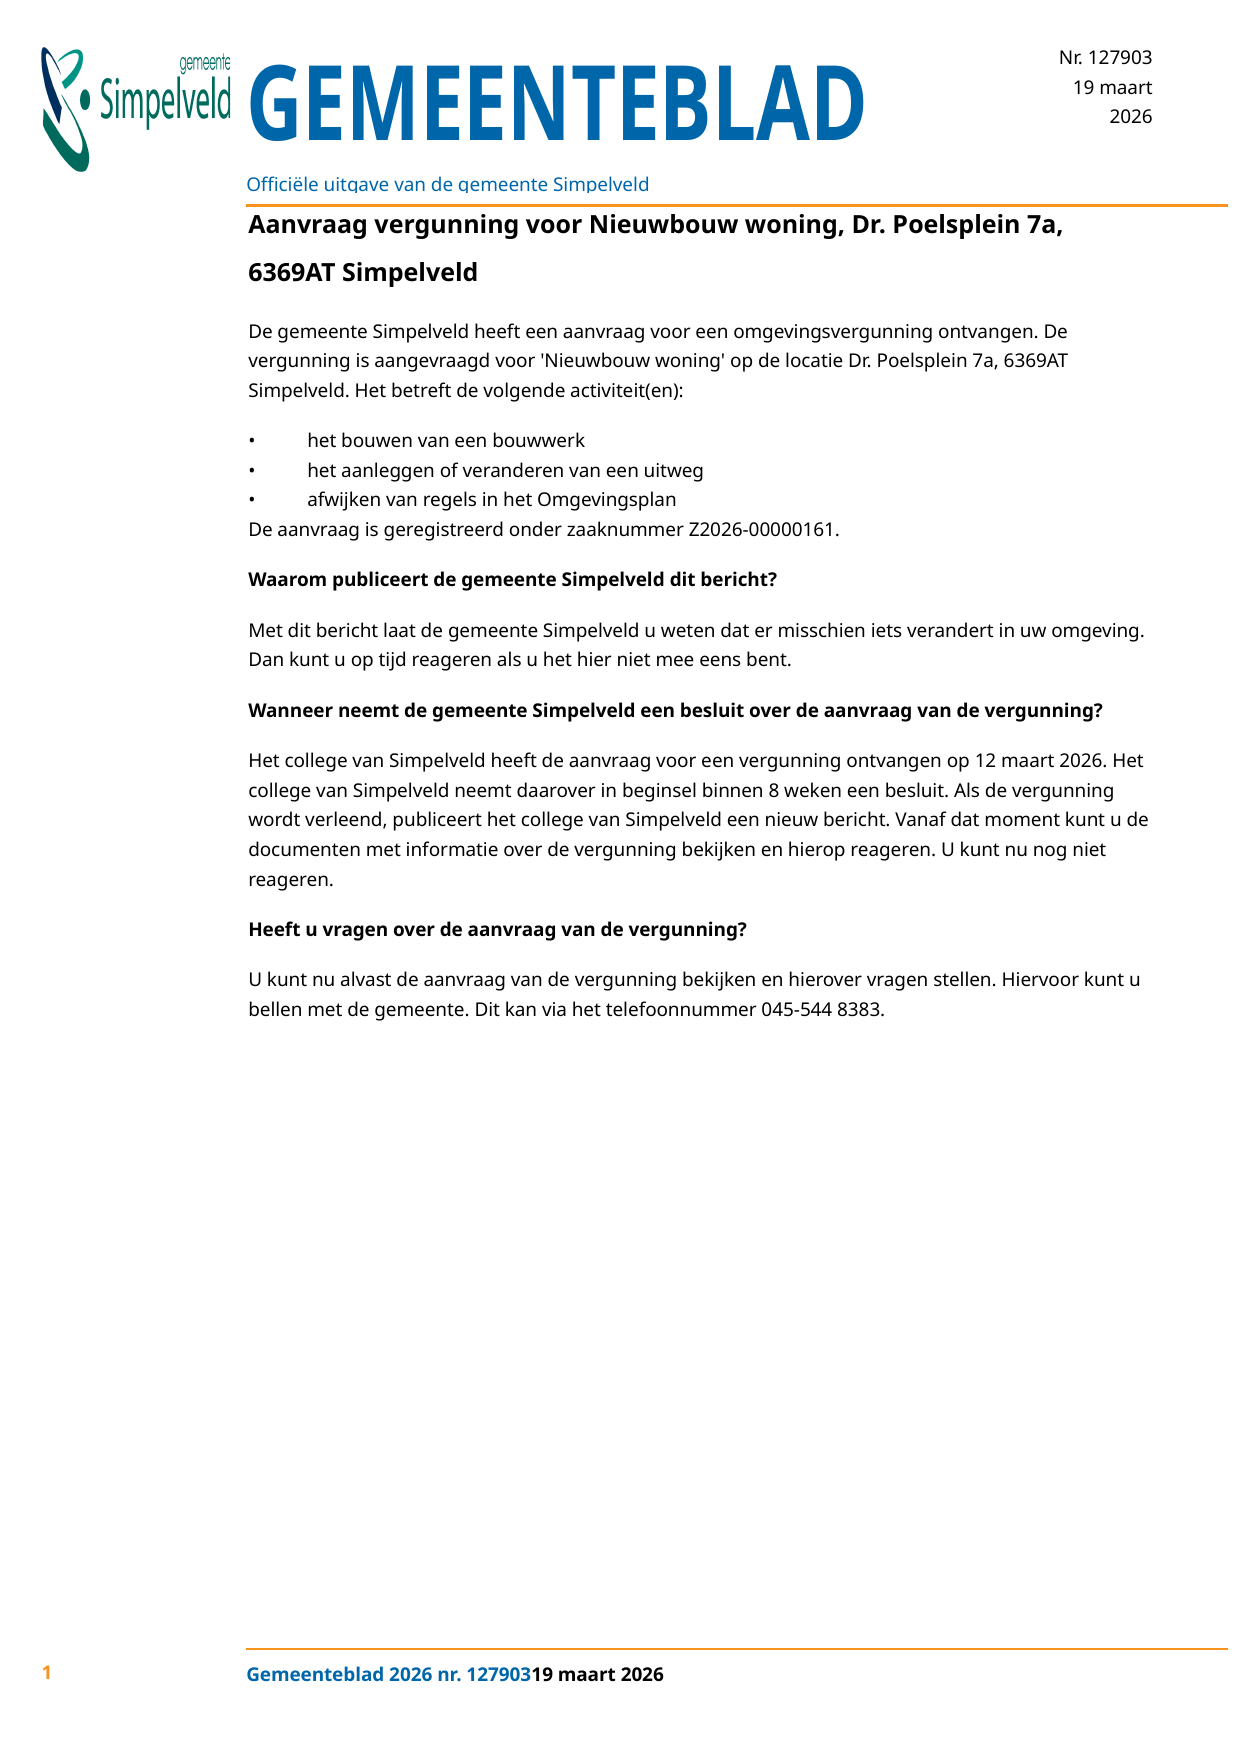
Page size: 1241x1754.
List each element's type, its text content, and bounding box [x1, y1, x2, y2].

text Met dit bericht laat de gemeente Simpelveld u weten dat er misschien iets verandert in uw omgeving. Dan kunt u op tijd reageren als u het hier niet mee eens bent. [248, 617, 1152, 672]
text Wanneer neemt de gemeente Simpelveld een besluit over de aanvraag van de vergunning? [248, 697, 1152, 723]
list afwijken van regels in het Omgevingsplan [248, 487, 1152, 512]
text Heeft u vragen over de aanvraag van de vergunning? [248, 916, 1152, 942]
text Het college van Simpelveld heeft de aanvraag voor een vergunning ontvangen op 12 maart 2026. Het college van Simpelveld neemt daarover in beginsel binnen 8 weken een besluit. Als de vergunning wordt verleend, publiceert het college van Simpelveld een nieuw bericht. Vanaf dat moment kunt u de documenten met informatie over de vergunning bekijken en hierop reageren. U kunt nu nog niet reageren. [248, 747, 1152, 892]
list het aanleggen of veranderen van een uitweg [248, 457, 1152, 483]
text U kunt nu alvast de aanvraag van de vergunning bekijken en hierover vragen stellen. Hiervoor kunt u bellen met de gemeente. Dit kan via het telefoonnummer 045-544 8383. [248, 967, 1152, 1022]
text De aanvraag is geregistreerd onder zaaknummer Z2026-00000161. [248, 516, 1152, 542]
picture [41, 47, 231, 172]
text De gemeente Simpelveld heeft een aanvraag voor een omgevingsvergunning ontvangen. De vergunning is aangevraagd voor 'Nieuwbouw woning' op de locatie Dr. Poelsplein 7a, 6369AT Simpelveld. Het betreft de volgende activiteit(en): [248, 318, 1152, 403]
list het bouwen van een bouwwerk [248, 427, 1152, 453]
text Aanvraag vergunning voor Nieuwbouw woning, Dr. Poelsplein 7a, 6369AT Simpelveld [248, 207, 1152, 288]
text Waarom publiceert de gemeente Simpelveld dit bericht? [248, 567, 1152, 592]
